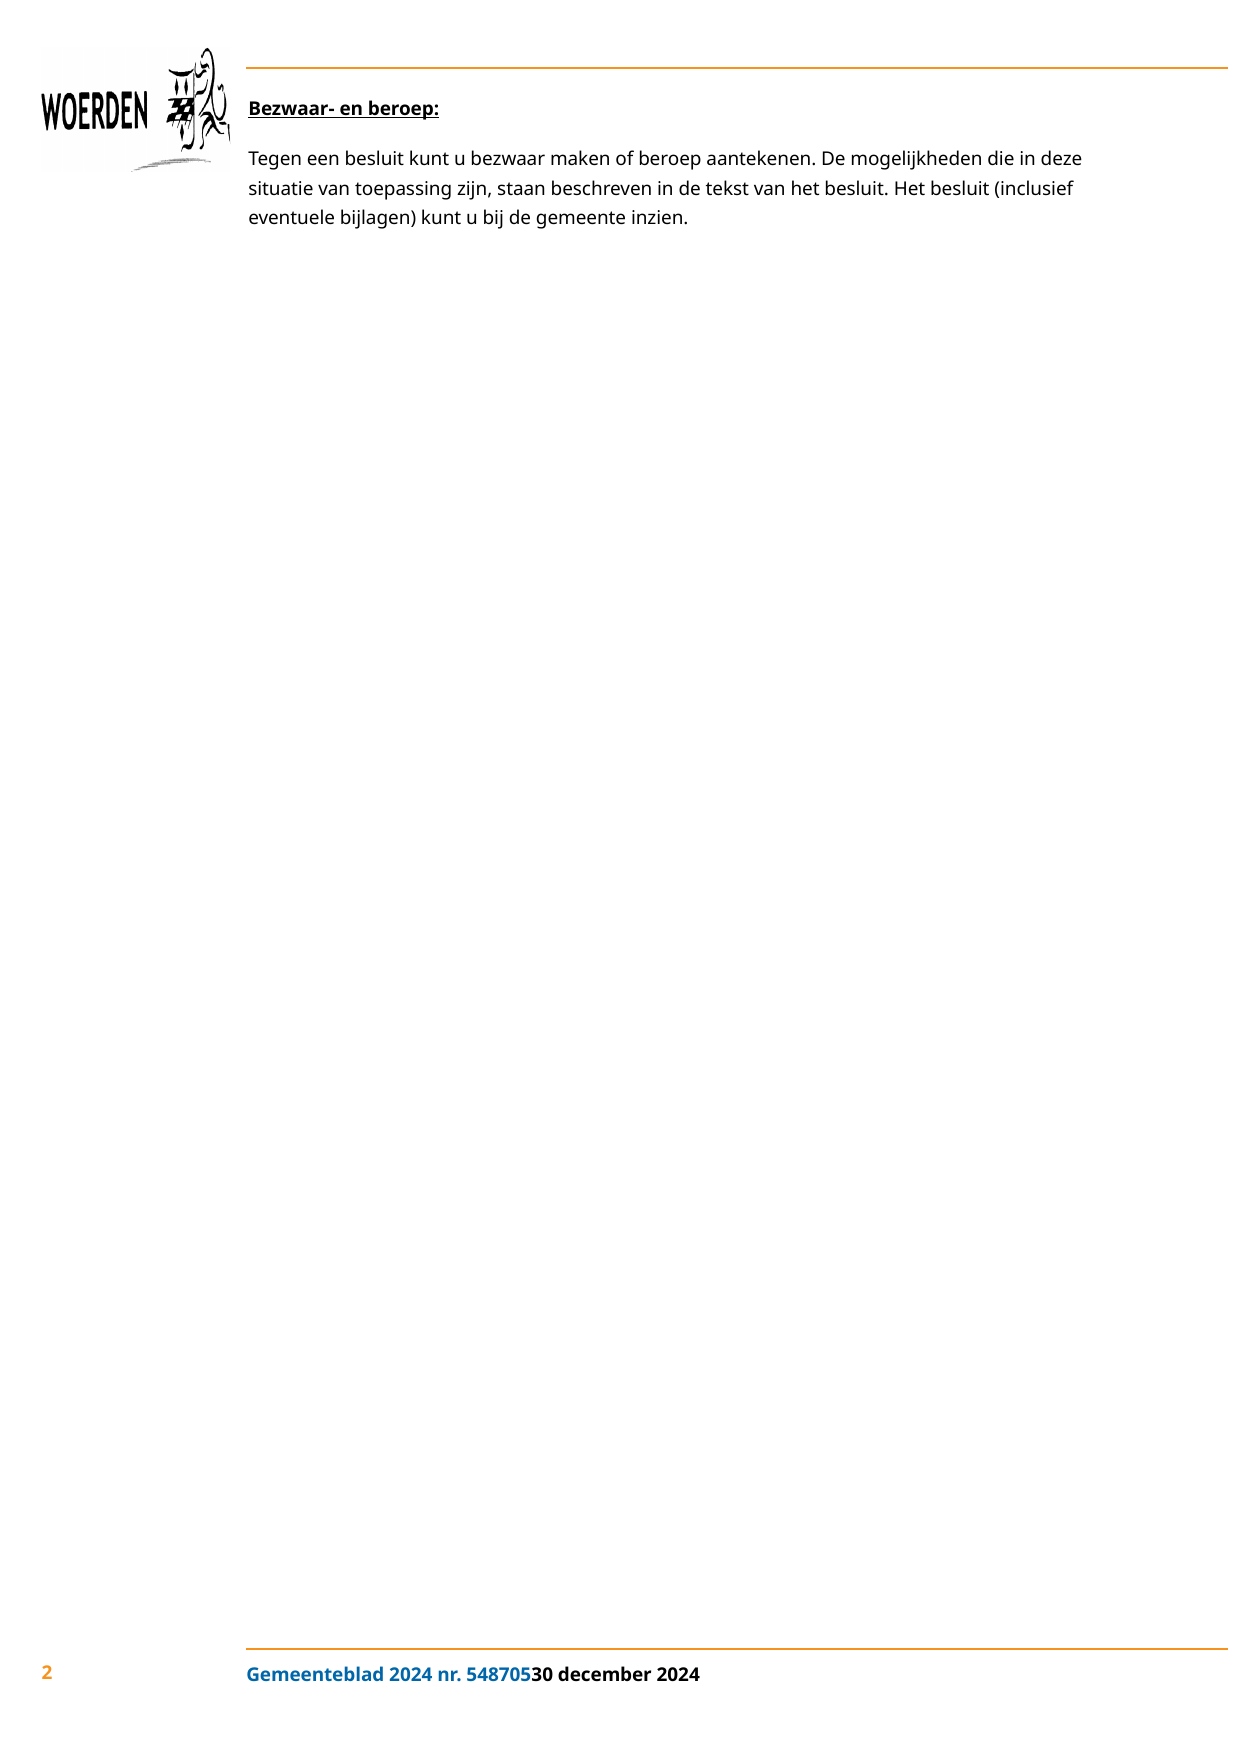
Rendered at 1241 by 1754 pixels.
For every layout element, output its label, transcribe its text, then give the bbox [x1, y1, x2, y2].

text Bezwaar- en beroep: [248, 95, 1152, 121]
text Tegen een besluit kunt u bezwaar maken of beroep aantekenen. De mogelijkheden die in deze situatie van toepassing zijn, staan beschreven in de tekst van het besluit. Het besluit (inclusief eventuele bijlagen) kunt u bij de gemeente inzien. [248, 145, 1152, 230]
picture [41, 47, 231, 172]
